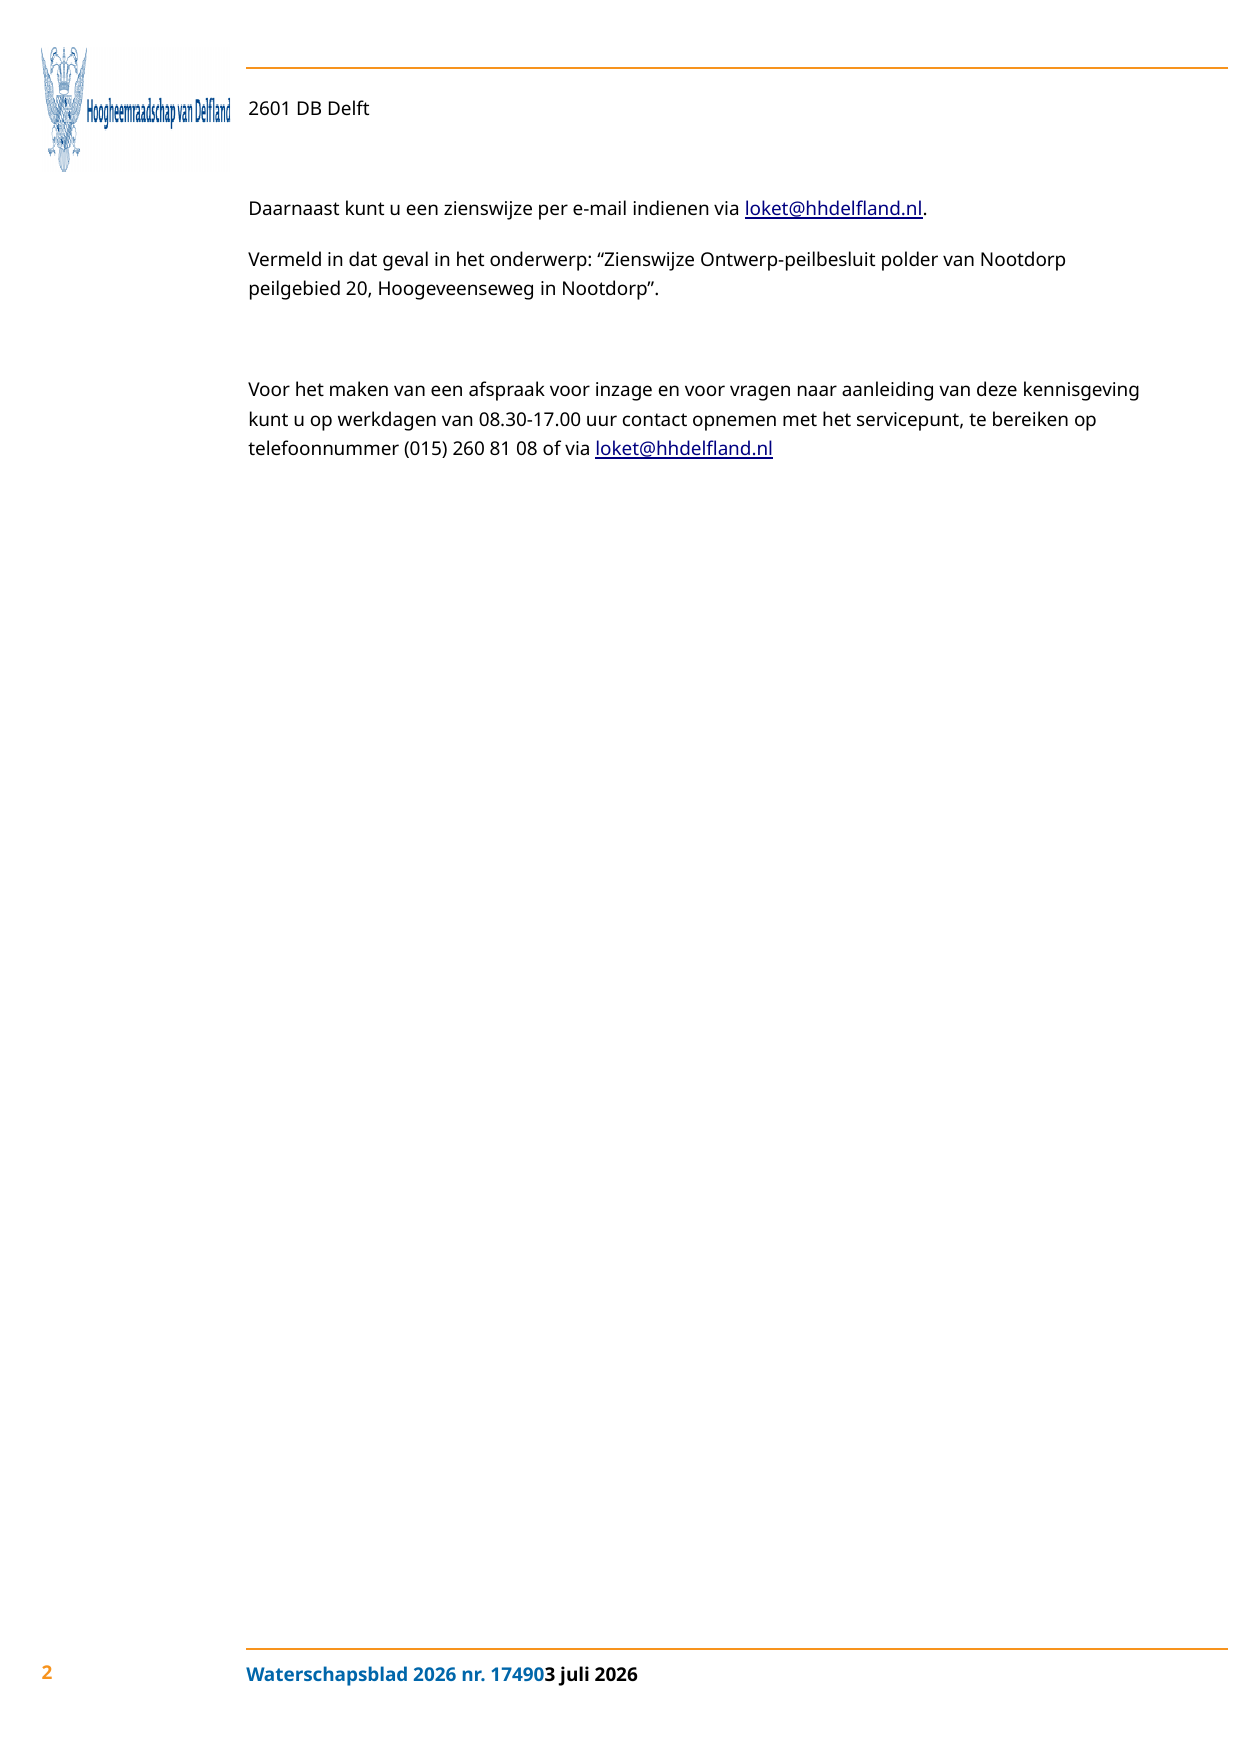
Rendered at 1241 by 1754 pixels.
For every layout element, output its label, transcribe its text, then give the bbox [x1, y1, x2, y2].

text Vermeld in dat geval in het onderwerp: “Zienswijze Ontwerp-peilbesluit polder van Nootdorp peilgebied 20, Hoogeveenseweg in Nootdorp”. [248, 246, 1152, 301]
text Voor het maken van een afspraak voor inzage en voor vragen naar aanleiding van deze kennisgeving kunt u op werkdagen van 08.30-17.00 uur contact opnemen met het servicepunt, te bereiken op telefoonnummer (015) 260 81 08 of via loket@hhdelfland.nl [248, 376, 1152, 461]
text Daarnaast kunt u een zienswijze per e-mail indienen via loket@hhdelfland.nl. [248, 196, 1152, 221]
text 2601 DB Delft [248, 95, 1152, 121]
picture [41, 47, 231, 172]
